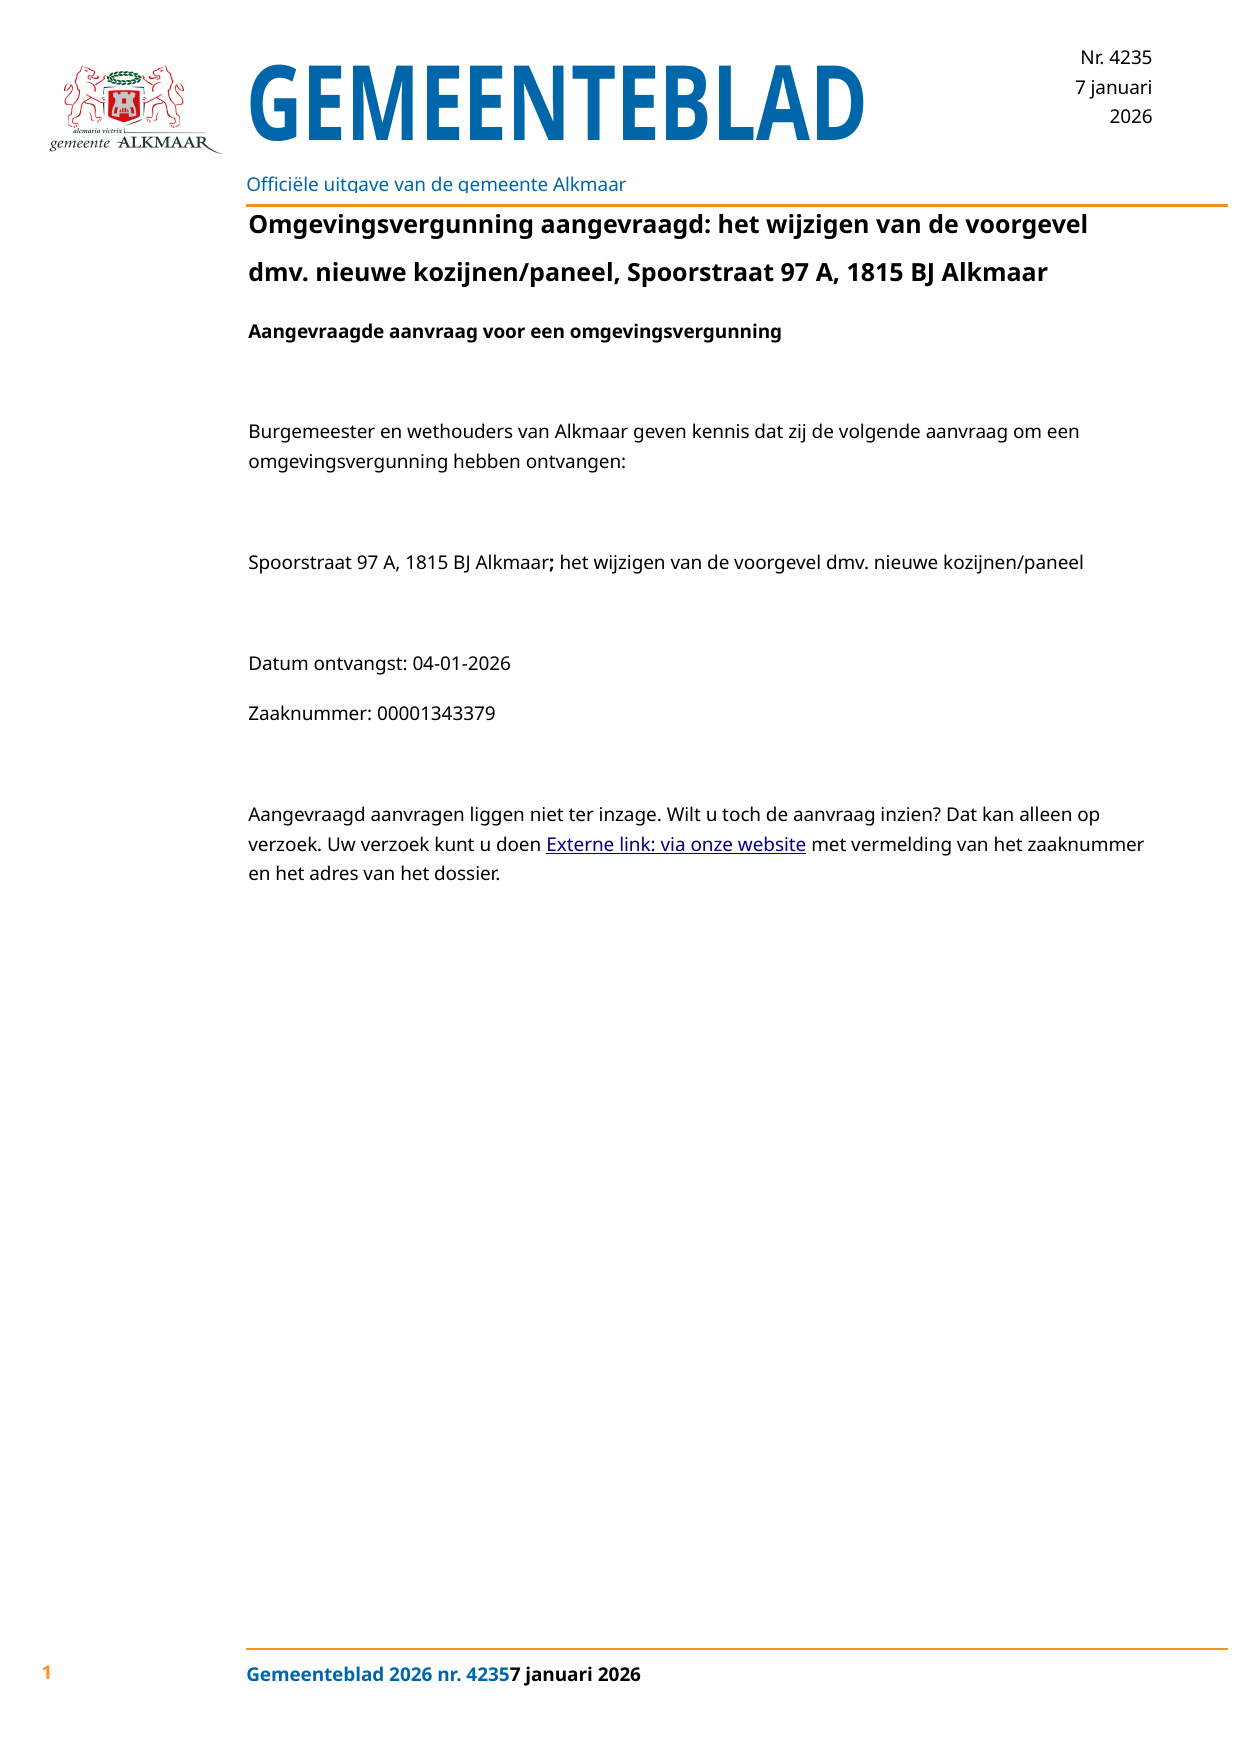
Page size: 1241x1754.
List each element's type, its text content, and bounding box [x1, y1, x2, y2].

text Datum ontvangst: 04-01-2026 [248, 650, 1152, 676]
text Zaaknummer: 00001343379 [248, 700, 1152, 726]
text Omgevingsvergunning aangevraagd: het wijzigen van de voorgevel dmv. nieuwe kozijnen/paneel, Spoorstraat 97 A, 1815 BJ Alkmaar [248, 207, 1152, 288]
text Spoorstraat 97 A, 1815 BJ Alkmaar; het wijzigen van de voorgevel dmv. nieuwe kozijnen/paneel [248, 549, 1152, 575]
text Burgemeester en wethouders van Alkmaar geven kennis dat zij de volgende aanvraag om een omgevingsvergunning hebben ontvangen: [248, 419, 1152, 474]
text Aangevraagd aanvragen liggen niet ter inzage. Wilt u toch de aanvraag inzien? Dat kan alleen op verzoek. Uw verzoek kunt u doen Externe link: via onze website met vermelding van het zaaknummer en het adres van het dossier. [248, 801, 1152, 886]
picture [41, 47, 231, 172]
text Aangevraagde aanvraag voor een omgevingsvergunning [248, 318, 1152, 344]
